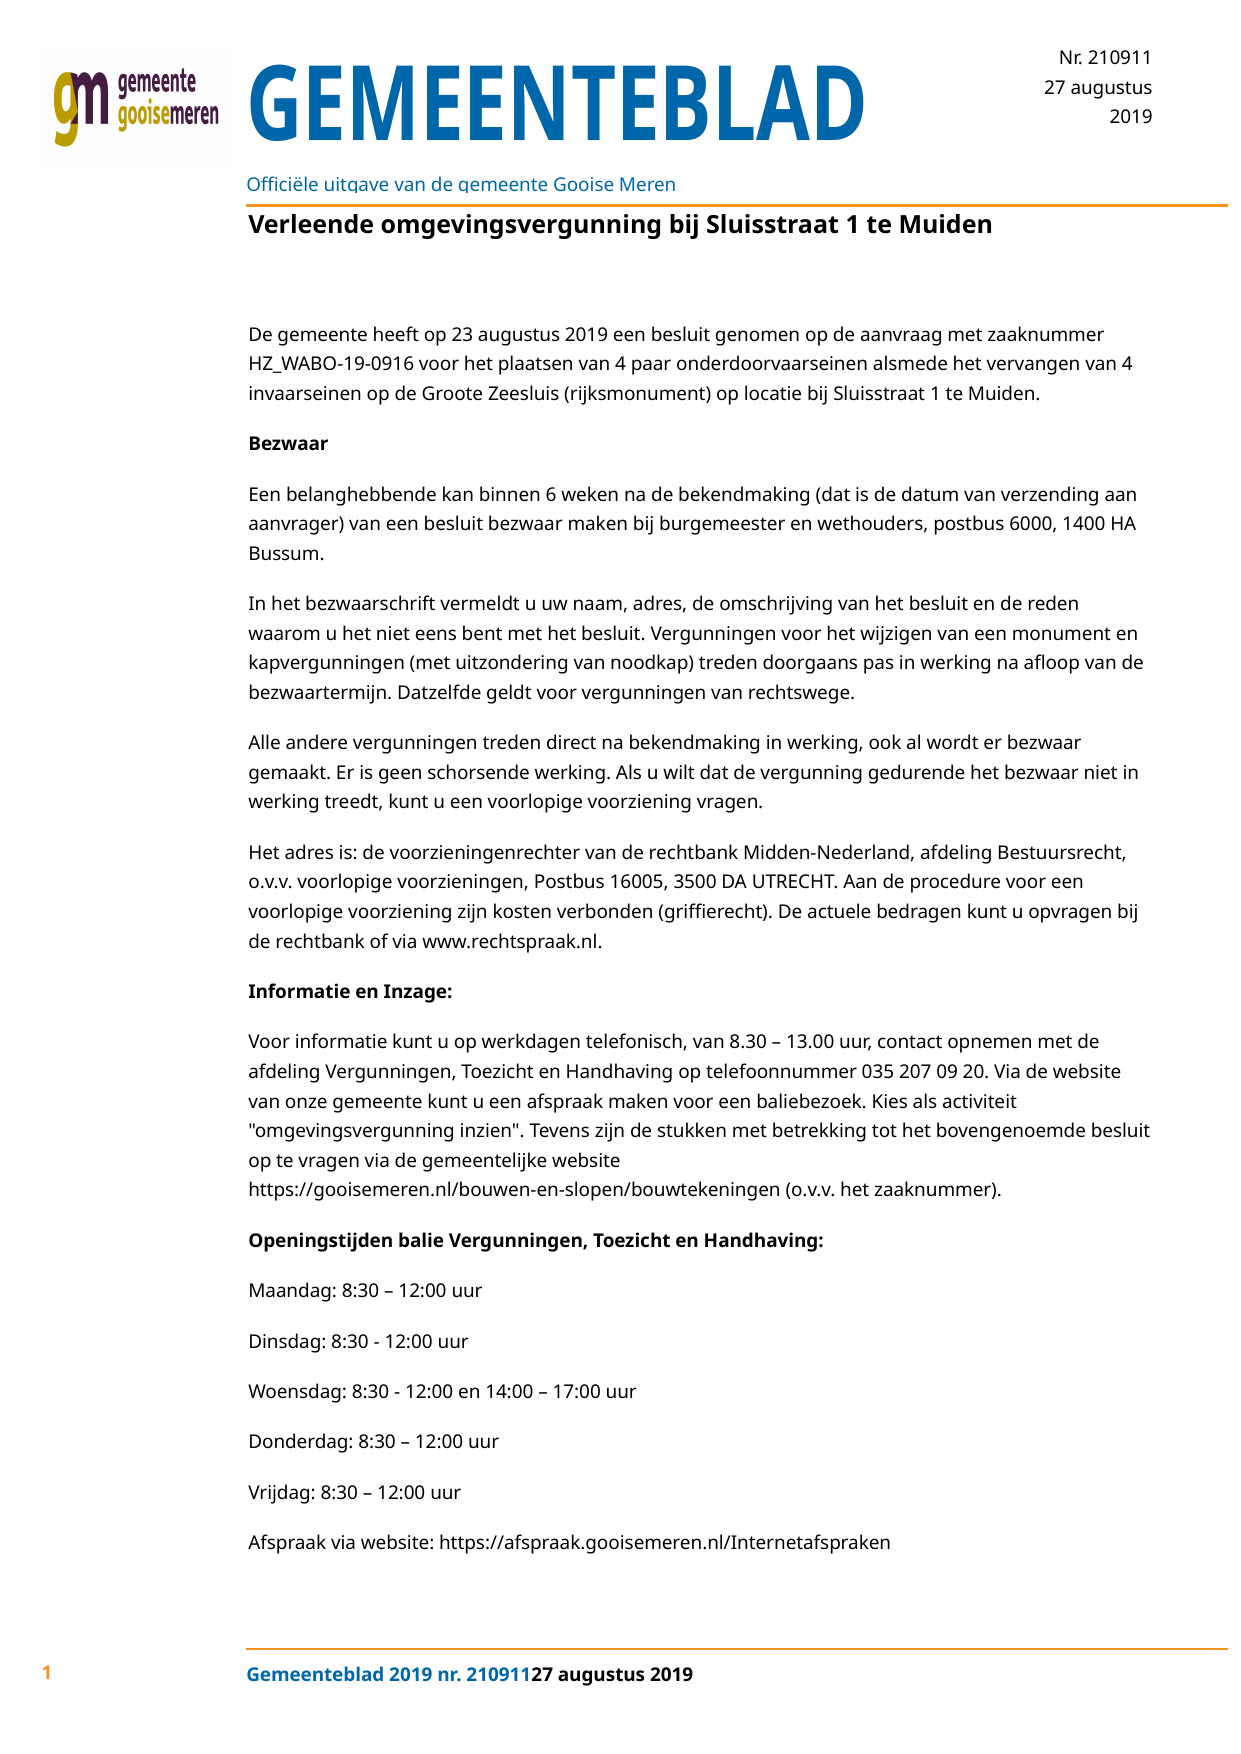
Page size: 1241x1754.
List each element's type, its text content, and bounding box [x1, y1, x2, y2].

text Een belanghebbende kan binnen 6 weken na de bekendmaking (dat is de datum van verzending aan aanvrager) van een besluit bezwaar maken bij burgemeester en wethouders, postbus 6000, 1400 HA Bussum. [248, 481, 1152, 566]
text Informatie en Inzage: [248, 978, 1152, 1004]
text Maandag: 8:30 – 12:00 uur [248, 1277, 1152, 1303]
text Bezwaar [248, 430, 1152, 456]
text Het adres is: de voorzieningenrechter van de rechtbank Midden-Nederland, afdeling Bestuursrecht, o.v.v. voorlopige voorzieningen, Postbus 16005, 3500 DA UTRECHT. Aan de procedure voor een voorlopige voorziening zijn kosten verbonden (griffierecht). De actuele bedragen kunt u opvragen bij de rechtbank of via www.rechtspraak.nl. [248, 839, 1152, 953]
text Vrijdag: 8:30 – 12:00 uur [248, 1479, 1152, 1505]
text Verleende omgevingsvergunning bij Sluisstraat 1 te Muiden [248, 207, 1152, 241]
text Donderdag: 8:30 – 12:00 uur [248, 1429, 1152, 1454]
picture [41, 47, 231, 172]
text Alle andere vergunningen treden direct na bekendmaking in werking, ook al wordt er bezwaar gemaakt. Er is geen schorsende werking. Als u wilt dat de vergunning gedurende het bezwaar niet in werking treedt, kunt u een voorlopige voorziening vragen. [248, 729, 1152, 814]
text Dinsdag: 8:30 - 12:00 uur [248, 1328, 1152, 1353]
text Openingstijden balie Vergunningen, Toezicht en Handhaving: [248, 1227, 1152, 1253]
text Afspraak via website: https://afspraak.gooisemeren.nl/Internetafspraken [248, 1529, 1152, 1555]
text Woensdag: 8:30 - 12:00 en 14:00 – 17:00 uur [248, 1378, 1152, 1404]
text Voor informatie kunt u op werkdagen telefonisch, van 8.30 – 13.00 uur, contact opnemen met de afdeling Vergunningen, Toezicht en Handhaving op telefoonnummer 035 207 09 20. Via de website van onze gemeente kunt u een afspraak maken voor een baliebezoek. Kies als activiteit "omgevingsvergunning inzien". Tevens zijn de stukken met betrekking tot het bovengenoemde besluit op te vragen via de gemeentelijke website https://gooisemeren.nl/bouwen-en-slopen/bouwtekeningen (o.v.v. het zaaknummer). [248, 1029, 1152, 1202]
text De gemeente heeft op 23 augustus 2019 een besluit genomen op de aanvraag met zaaknummer HZ_WABO-19-0916 voor het plaatsen van 4 paar onderdoorvaarseinen alsmede het vervangen van 4 invaarseinen op de Groote Zeesluis (rijksmonument) op locatie bij Sluisstraat 1 te Muiden. [248, 321, 1152, 406]
text In het bezwaarschrift vermeldt u uw naam, adres, de omschrijving van het besluit en de reden waarom u het niet eens bent met het besluit. Vergunningen voor het wijzigen van een monument en kapvergunningen (met uitzondering van noodkap) treden doorgaans pas in werking na afloop van de bezwaartermijn. Datzelfde geldt voor vergunningen van rechtswege. [248, 590, 1152, 705]
